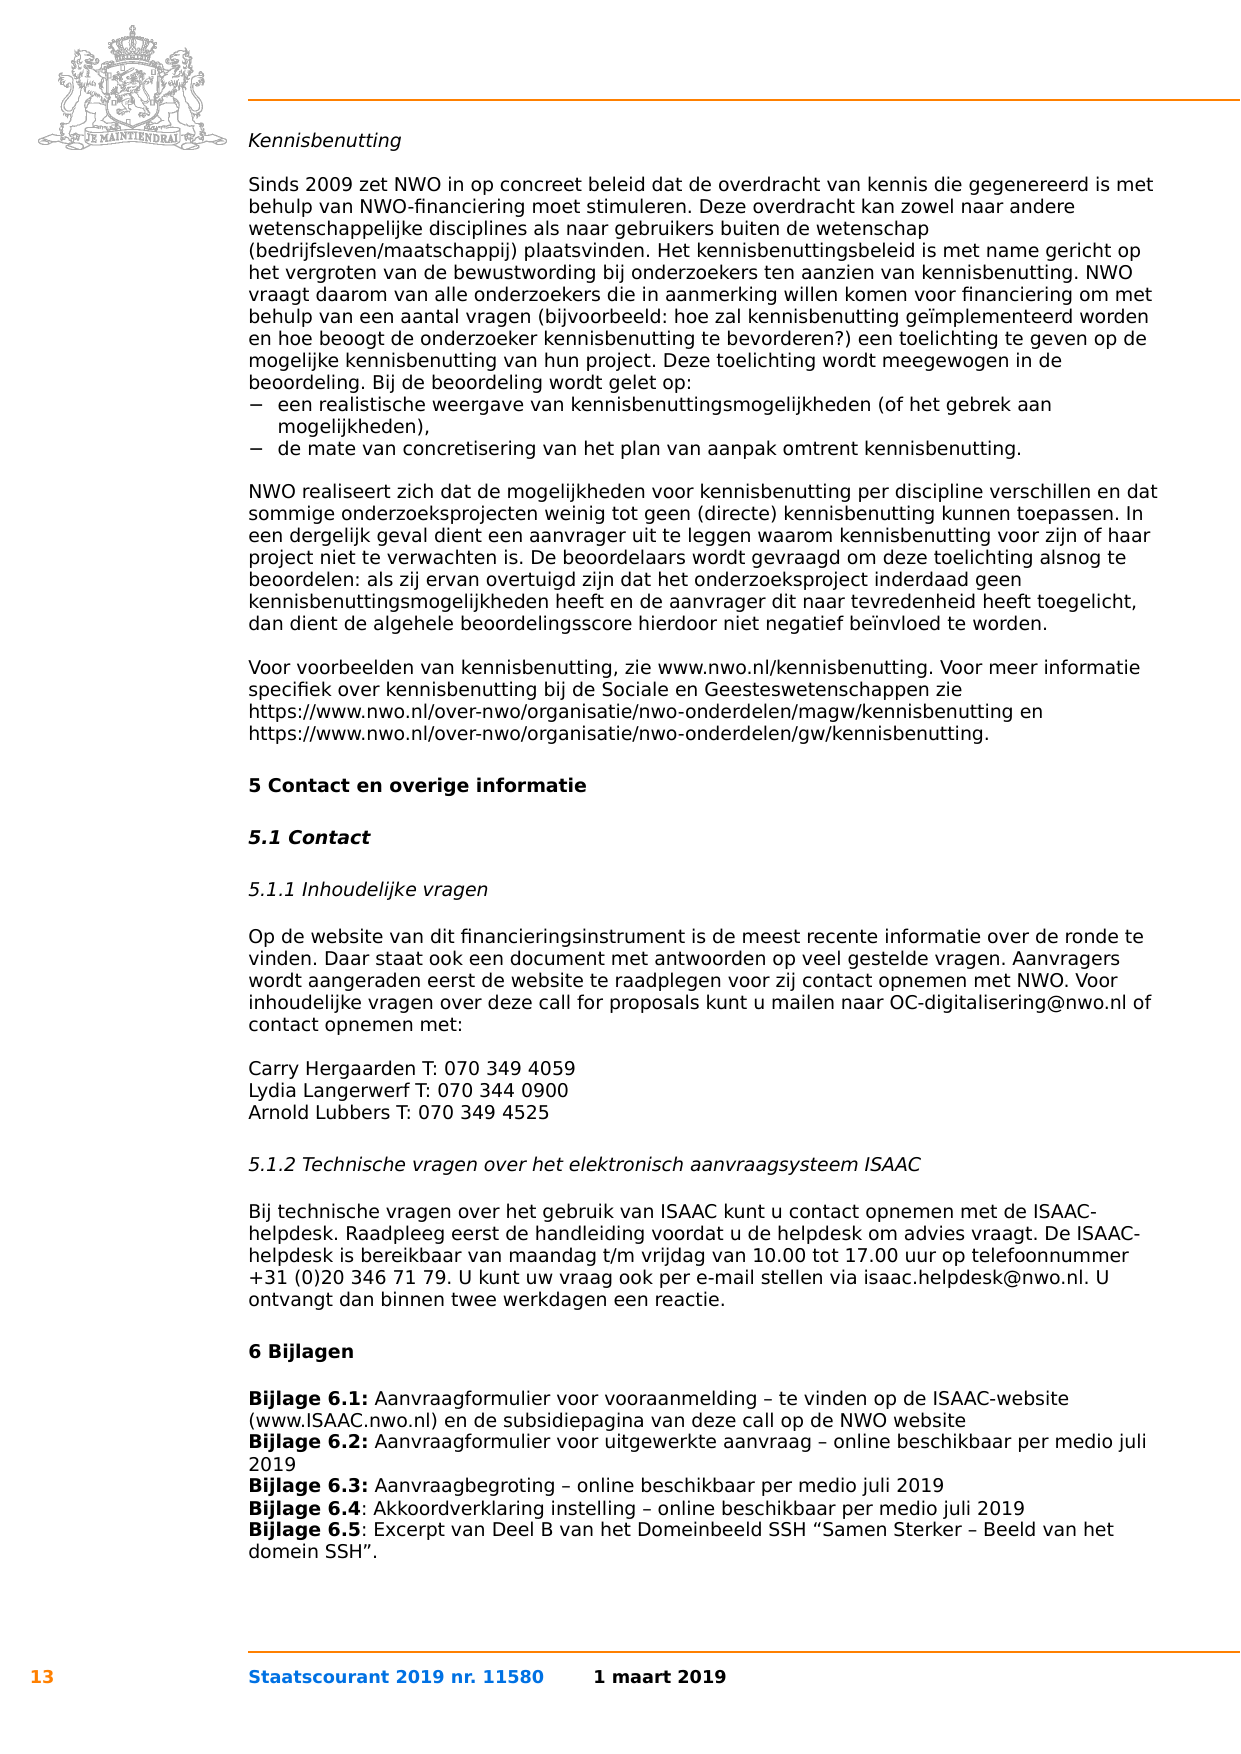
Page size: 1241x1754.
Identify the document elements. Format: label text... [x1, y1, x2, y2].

subtitle 5.1 Contact [248, 827, 1163, 849]
text Bijlage 6.4: Akkoordverklaring instelling – online beschikbaar per medio juli 2019 [248, 1497, 1163, 1519]
text Lydia Langerwerf T: 070 344 0900 [248, 1080, 1163, 1102]
subtitle 5.1.2 Technische vragen over het elektronisch aanvraagsysteem ISAAC [248, 1154, 1163, 1176]
text NWO realiseert zich dat de mogelijkheden voor kennisbenutting per discipline verschillen en dat sommige onderzoeksprojecten weinig tot geen (directe) kennisbenutting kunnen toepassen. In een dergelijk geval dient een aanvrager uit te leggen waarom kennisbenutting voor zijn of haar project niet te verwachten is. De beoordelaars wordt gevraagd om deze toelichting alsnog te beoordelen: als zij ervan overtuigd zijn dat het onderzoeksproject inderdaad geen kennisbenuttingsmogelijkheden heeft en de aanvrager dit naar tevredenheid heeft toegelicht, dan dient de algehele beoordelingsscore hierdoor niet negatief beïnvloed te worden. [248, 481, 1163, 635]
text Carry Hergaarden T: 070 349 4059 [248, 1058, 1163, 1080]
subtitle 6 Bijlagen [248, 1341, 1163, 1362]
text − een realistische weergave van kennisbenuttingsmogelijkheden (of het gebrek aan mogelijkheden), [248, 393, 1163, 437]
subtitle Kennisbenutting [248, 130, 1163, 152]
subtitle 5.1.1 Inhoudelijke vragen [248, 879, 1163, 901]
text Bijlage 6.1: Aanvraagformulier voor vooraanmelding – te vinden op de ISAAC-website (www.ISAAC.nwo.nl) en de subsidiepagina van deze call op de NWO website [248, 1387, 1163, 1431]
picture [38, 25, 227, 150]
subtitle 5 Contact en overige informatie [248, 775, 1163, 797]
text Sinds 2009 zet NWO in op concreet beleid dat de overdracht van kennis die gegenereerd is met behulp van NWO-financiering moet stimuleren. Deze overdracht kan zowel naar andere wetenschappelijke disciplines als naar gebruikers buiten de wetenschap (bedrijfsleven/maatschappij) plaatsvinden. Het kennisbenuttingsbeleid is met name gericht op het vergroten van de bewustwording bij onderzoekers ten aanzien van kennisbenutting. NWO vraagt daarom van alle onderzoekers die in aanmerking willen komen voor financiering om met behulp van een aantal vragen (bijvoorbeeld: hoe zal kennisbenutting geïmplementeerd worden en hoe beoogt de onderzoeker kennisbenutting te bevorderen?) een toelichting te geven op de mogelijke kennisbenutting van hun project. Deze toelichting wordt meegewogen in de beoordeling. Bij de beoordeling wordt gelet op: [248, 174, 1163, 393]
text − de mate van concretisering van het plan van aanpak omtrent kennisbenutting. [248, 437, 1163, 459]
text Bijlage 6.3: Aanvraagbegroting – online beschikbaar per medio juli 2019 [248, 1475, 1163, 1497]
text Bijlage 6.5: Excerpt van Deel B van het Domeinbeeld SSH “Samen Sterker – Beeld van het domein SSH”. [248, 1519, 1163, 1563]
text Voor voorbeelden van kennisbenutting, zie www.nwo.nl/kennisbenutting. Voor meer informatie specifiek over kennisbenutting bij de Sociale en Geesteswetenschappen zie https://www.nwo.nl/over-nwo/organisatie/nwo-onderdelen/magw/kennisbenutting en https://www.nwo.nl/over-nwo/organisatie/nwo-onderdelen/gw/kennisbenutting. [248, 657, 1163, 745]
text Bij technische vragen over het gebruik van ISAAC kunt u contact opnemen met de ISAAC-helpdesk. Raadpleeg eerst de handleiding voordat u de helpdesk om advies vraagt. De ISAAC-helpdesk is bereikbaar van maandag t/m vrijdag van 10.00 tot 17.00 uur op telefoonnummer +31 (0)20 346 71 79. U kunt uw vraag ook per e-mail stellen via isaac.helpdesk@nwo.nl. U ontvangt dan binnen twee werkdagen een reactie. [248, 1201, 1163, 1311]
text Arnold Lubbers T: 070 349 4525 [248, 1102, 1163, 1124]
text Op de website van dit financieringsinstrument is de meest recente informatie over de ronde te vinden. Daar staat ook een document met antwoorden op veel gestelde vragen. Aanvragers wordt aangeraden eerst de website te raadplegen voor zij contact opnemen met NWO. Voor inhoudelijke vragen over deze call for proposals kunt u mailen naar OC-digitalisering@nwo.nl of contact opnemen met: [248, 926, 1163, 1036]
text Bijlage 6.2: Aanvraagformulier voor uitgewerkte aanvraag – online beschikbaar per medio juli 2019 [248, 1431, 1163, 1475]
